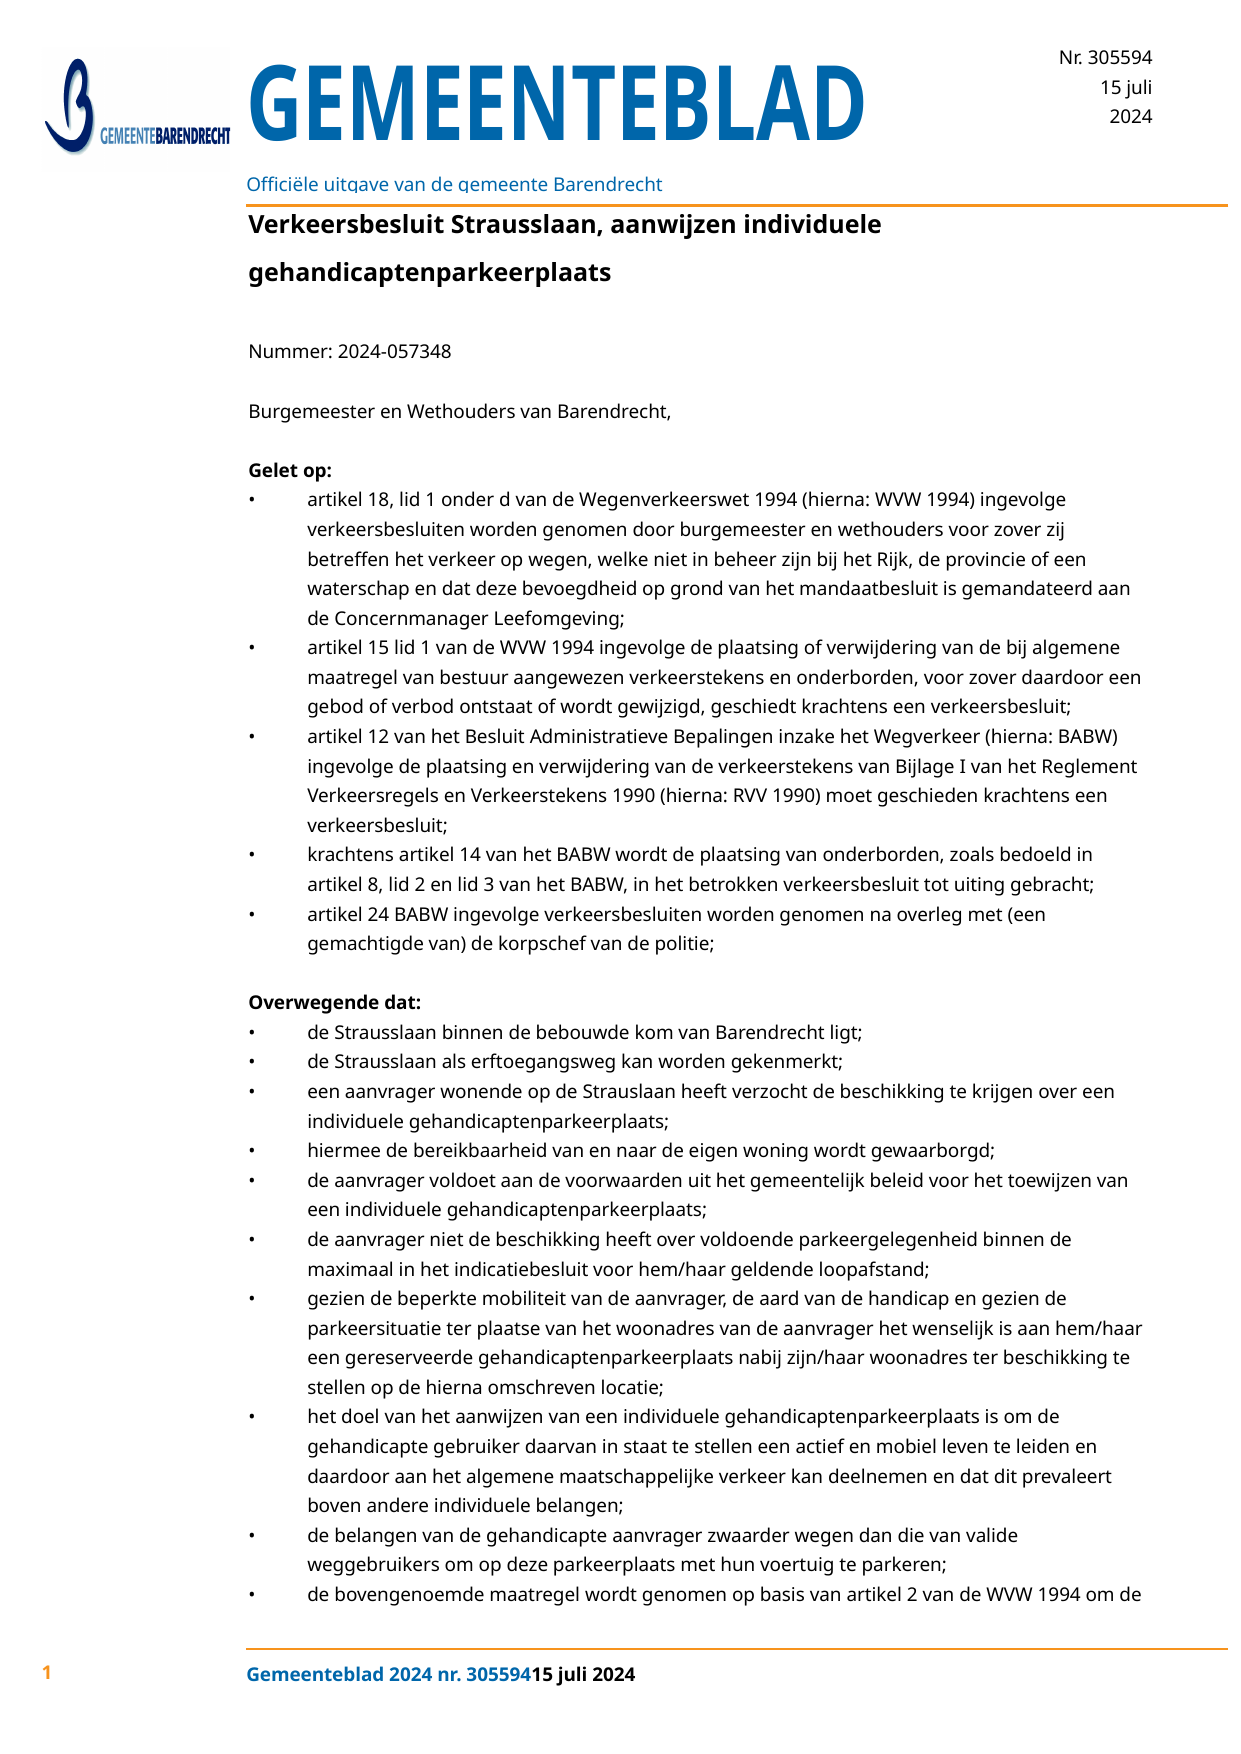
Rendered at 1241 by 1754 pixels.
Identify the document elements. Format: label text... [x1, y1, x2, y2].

list hiermee de bereikbaarheid van en naar de eigen woning wordt gewaarborgd; [248, 1137, 1152, 1163]
list het doel van het aanwijzen van een individuele gehandicaptenparkeerplaats is om de gehandicapte gebruiker daarvan in staat te stellen een actief en mobiel leven te leiden en daardoor aan het algemene maatschappelijke verkeer kan deelnemen en dat dit prevaleert boven andere individuele belangen; [248, 1404, 1152, 1518]
picture [41, 47, 231, 172]
list krachtens artikel 14 van het BABW wordt de plaatsing van onderborden, zoals bedoeld in artikel 8, lid 2 en lid 3 van het BABW, in het betrokken verkeersbesluit tot uiting gebracht; [248, 842, 1152, 897]
list de aanvrager niet de beschikking heeft over voldoende parkeergelegenheid binnen de maximaal in het indicatiebesluit voor hem/haar geldende loopafstand; [248, 1226, 1152, 1281]
list artikel 12 van het Besluit Administratieve Bepalingen inzake het Wegverkeer (hierna: BABW) ingevolge de plaatsing en verwijdering van de verkeerstekens van Bijlage I van het Reglement Verkeersregels en Verkeerstekens 1990 (hierna: RVV 1990) moet geschieden krachtens een verkeersbesluit; [248, 723, 1152, 838]
list de belangen van de gehandicapte aanvrager zwaarder wegen dan die van valide weggebruikers om op deze parkeerplaats met hun voertuig te parkeren; [248, 1522, 1152, 1577]
text Overwegende dat: [248, 989, 1152, 1015]
list de aanvrager voldoet aan de voorwaarden uit het gemeentelijk beleid voor het toewijzen van een individuele gehandicaptenparkeerplaats; [248, 1167, 1152, 1222]
list de bovengenoemde maatregel wordt genomen op basis van artikel 2 van de WVW 1994 om de [248, 1581, 1152, 1607]
list de Strausslaan binnen de bebouwde kom van Barendrecht ligt; [248, 1019, 1152, 1045]
list artikel 18, lid 1 onder d van de Wegenverkeerswet 1994 (hierna: WVW 1994) ingevolge verkeersbesluiten worden genomen door burgemeester en wethouders voor zover zij betreffen het verkeer op wegen, welke niet in beheer zijn bij het Rijk, de provincie of een waterschap en dat deze bevoegdheid op grond van het mandaatbesluit is gemandateerd aan de Concernmanager Leefomgeving; [248, 487, 1152, 631]
text Burgemeester en Wethouders van Barendrecht, [248, 398, 1152, 423]
text Verkeersbesluit Strausslaan, aanwijzen individuele gehandicaptenparkeerplaats [248, 207, 1152, 288]
list artikel 24 BABW ingevolge verkeersbesluiten worden genomen na overleg met (een gemachtigde van) de korpschef van de politie; [248, 901, 1152, 956]
list gezien de beperkte mobiliteit van de aanvrager, de aard van de handicap en gezien de parkeersituatie ter plaatse van het woonadres van de aanvrager het wenselijk is aan hem/haar een gereserveerde gehandicaptenparkeerplaats nabij zijn/haar woonadres ter beschikking te stellen op de hierna omschreven locatie; [248, 1285, 1152, 1400]
list de Strausslaan als erftoegangsweg kan worden gekenmerkt; [248, 1049, 1152, 1074]
list een aanvrager wonende op de Strauslaan heeft verzocht de beschikking te krijgen over een individuele gehandicaptenparkeerplaats; [248, 1078, 1152, 1133]
text Nummer: 2024-057348 [248, 339, 1152, 364]
list artikel 15 lid 1 van de WVW 1994 ingevolge de plaatsing of verwijdering van de bij algemene maatregel van bestuur aangewezen verkeerstekens en onderborden, voor zover daardoor een gebod of verbod ontstaat of wordt gewijzigd, geschiedt krachtens een verkeersbesluit; [248, 634, 1152, 719]
text Gelet op: [248, 457, 1152, 483]
